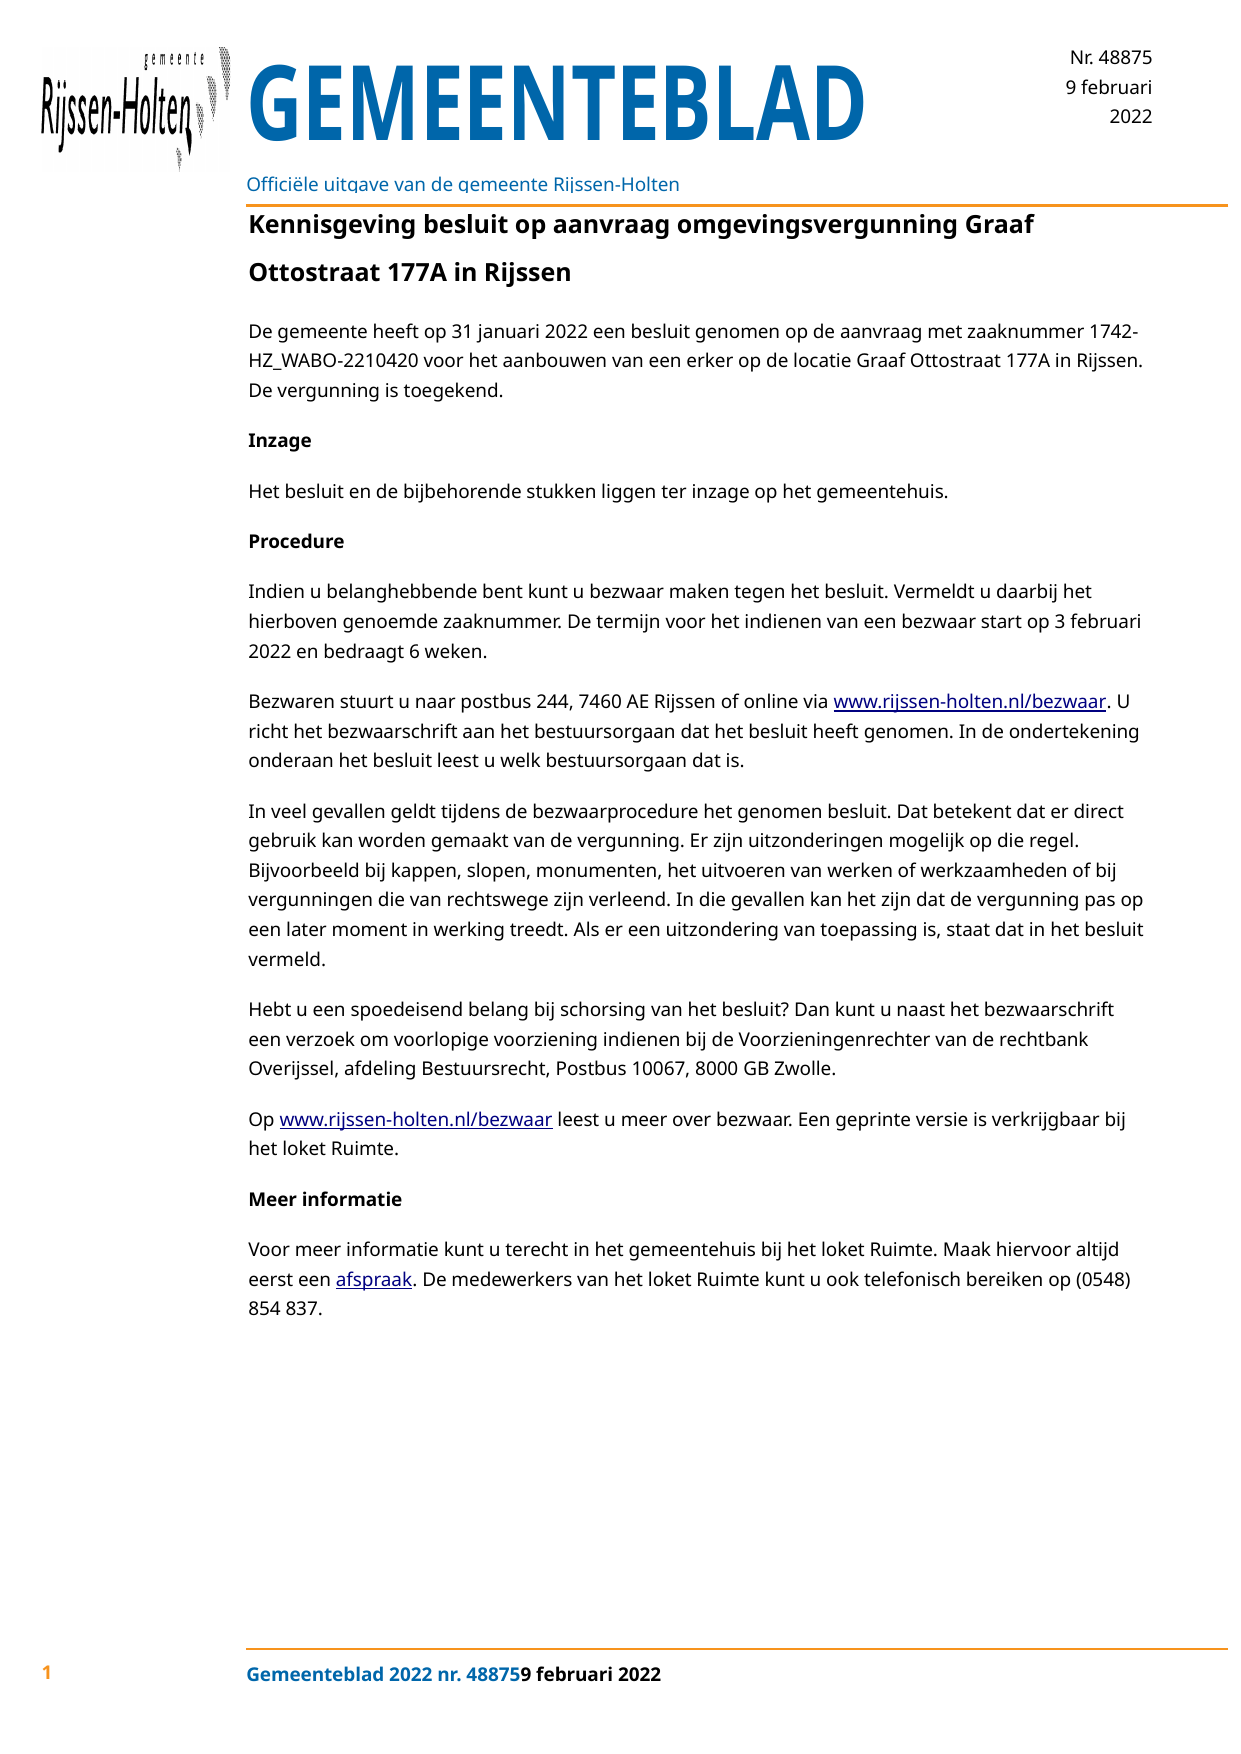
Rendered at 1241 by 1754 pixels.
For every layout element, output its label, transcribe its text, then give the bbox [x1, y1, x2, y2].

text Indien u belanghebbende bent kunt u bezwaar maken tegen het besluit. Vermeldt u daarbij het hierboven genoemde zaaknummer. De termijn voor het indienen van een bezwaar start op 3 februari 2022 en bedraagt 6 weken. [248, 579, 1152, 664]
text Bezwaren stuurt u naar postbus 244, 7460 AE Rijssen of online via www.rijssen-holten.nl/bezwaar. U richt het bezwaarschrift aan het bestuursorgaan dat het besluit heeft genomen. In de ondertekening onderaan het besluit leest u welk bestuursorgaan dat is. [248, 688, 1152, 773]
text Procedure [248, 528, 1152, 554]
text Hebt u een spoedeisend belang bij schorsing van het besluit? Dan kunt u naast het bezwaarschrift een verzoek om voorlopige voorziening indienen bij de Voorzieningenrechter van de rechtbank Overijssel, afdeling Bestuursrecht, Postbus 10067, 8000 GB Zwolle. [248, 996, 1152, 1081]
text De gemeente heeft op 31 januari 2022 een besluit genomen op de aanvraag met zaaknummer 1742-HZ_WABO-2210420 voor het aanbouwen van een erker op de locatie Graaf Ottostraat 177A in Rijssen. De vergunning is toegekend. [248, 318, 1152, 403]
text Meer informatie [248, 1186, 1152, 1212]
text In veel gevallen geldt tijdens de bezwaarprocedure het genomen besluit. Dat betekent dat er direct gebruik kan worden gemaakt van de vergunning. Er zijn uitzonderingen mogelijk op die regel. Bijvoorbeeld bij kappen, slopen, monumenten, het uitvoeren van werken of werkzaamheden of bij vergunningen die van rechtswege zijn verleend. In die gevallen kan het zijn dat de vergunning pas op een later moment in werking treedt. Als er een uitzondering van toepassing is, staat dat in het besluit vermeld. [248, 798, 1152, 972]
picture [41, 47, 231, 172]
text Kennisgeving besluit op aanvraag omgevingsvergunning Graaf Ottostraat 177A in Rijssen [248, 207, 1152, 288]
text Op www.rijssen-holten.nl/bezwaar leest u meer over bezwaar. Een geprinte versie is verkrijgbaar bij het loket Ruimte. [248, 1106, 1152, 1161]
text Het besluit en de bijbehorende stukken liggen ter inzage op het gemeentehuis. [248, 478, 1152, 504]
text Inzage [248, 427, 1152, 453]
text Voor meer informatie kunt u terecht in het gemeentehuis bij het loket Ruimte. Maak hiervoor altijd eerst een afspraak. De medewerkers van het loket Ruimte kunt u ook telefonisch bereiken op (0548) 854 837. [248, 1236, 1152, 1321]
